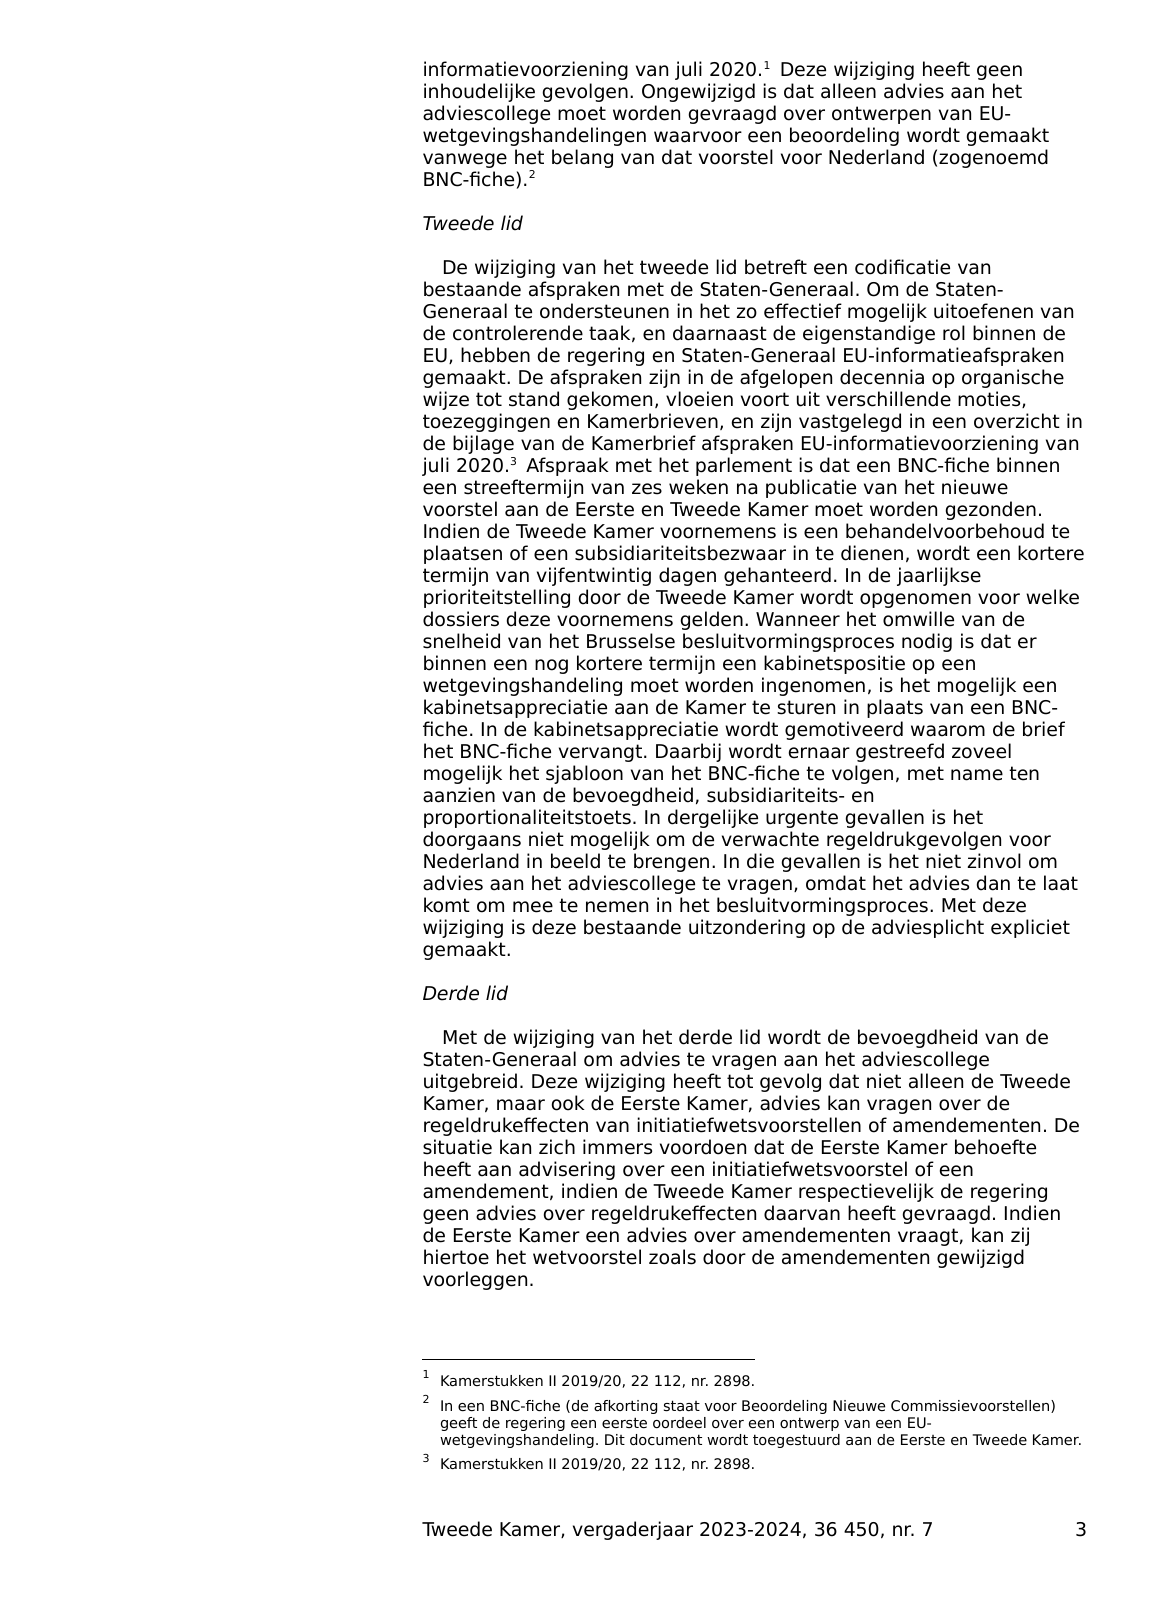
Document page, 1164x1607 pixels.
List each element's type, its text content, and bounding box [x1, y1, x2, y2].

text De wijziging van het tweede lid betreft een codificatie van bestaande afspraken met de Staten-Generaal. Om de Staten-Generaal te ondersteunen in het zo effectief mogelijk uitoefenen van de controlerende taak, en daarnaast de eigenstandige rol binnen de EU, hebben de regering en Staten-Generaal EU-informatieafspraken gemaakt. De afspraken zijn in de afgelopen decennia op organische wijze tot stand gekomen, vloeien voort uit verschillende moties, toezeggingen en Kamerbrieven, en zijn vastgelegd in een overzicht in de bijlage van de Kamerbrief afspraken EU-informatievoorziening van juli 2020. Afspraak met het parlement is dat een BNC-fiche binnen een streeftermijn van zes weken na publicatie van het nieuwe voorstel aan de Eerste en Tweede Kamer moet worden gezonden. Indien de Tweede Kamer voornemens is een behandelvoorbehoud te plaatsen of een subsidiariteitsbezwaar in te dienen, wordt een kortere termijn van vijfentwintig dagen gehanteerd. In de jaarlijkse prioriteitstelling door de Tweede Kamer wordt opgenomen voor welke dossiers deze voornemens gelden. Wanneer het omwille van de snelheid van het Brusselse besluitvormingsproces nodig is dat er binnen een nog kortere termijn een kabinetspositie op een wetgevingshandeling moet worden ingenomen, is het mogelijk een kabinetsappreciatie aan de Kamer te sturen in plaats van een BNC-fiche. In de kabinetsappreciatie wordt gemotiveerd waarom de brief het BNC-fiche vervangt. Daarbij wordt ernaar gestreefd zoveel mogelijk het sjabloon van het BNC-fiche te volgen, met name ten aanzien van de bevoegdheid, subsidiariteits- en proportionaliteitstoets. In dergelijke urgente gevallen is het doorgaans niet mogelijk om de verwachte regeldrukgevolgen voor Nederland in beeld te brengen. In die gevallen is het niet zinvol om advies aan het adviescollege te vragen, omdat het advies dan te laat komt om mee te nemen in het besluitvormingsproces. Met deze wijziging is deze bestaande uitzondering op de adviesplicht expliciet gemaakt. [422, 257, 1087, 961]
subtitle Tweede lid [422, 213, 1087, 235]
text Met de wijziging van het derde lid wordt de bevoegdheid van de Staten-Generaal om advies te vragen aan het adviescollege uitgebreid. Deze wijziging heeft tot gevolg dat niet alleen de Tweede Kamer, maar ook de Eerste Kamer, advies kan vragen over de regeldrukeffecten van initiatiefwetsvoorstellen of amendementen. De situatie kan zich immers voordoen dat de Eerste Kamer behoefte heeft aan advisering over een initiatiefwetsvoorstel of een amendement, indien de Tweede Kamer respectievelijk de regering geen advies over regeldrukeffecten daarvan heeft gevraagd. Indien de Eerste Kamer een advies over amendementen vraagt, kan zij hiertoe het wetvoorstel zoals door de amendementen gewijzigd voorleggen. [422, 1027, 1087, 1291]
text In een BNC-fiche (de afkorting staat voor Beoordeling Nieuwe Commissievoorstellen) geeft de regering een eerste oordeel over een ontwerp van een EU-wetgevingshandeling. Dit document wordt toegestuurd aan de Eerste en Tweede Kamer. [422, 1393, 1087, 1449]
text Kamerstukken II 2019/20, 22 112, nr. 2898. [422, 1368, 1087, 1391]
subtitle Derde lid [422, 983, 1087, 1005]
text Kamerstukken II 2019/20, 22 112, nr. 2898. [422, 1452, 1087, 1474]
text informatievoorziening van juli 2020. Deze wijziging heeft geen inhoudelijke gevolgen. Ongewijzigd is dat alleen advies aan het adviescollege moet worden gevraagd over ontwerpen van EU-wetgevingshandelingen waarvoor een beoordeling wordt gemaakt vanwege het belang van dat voorstel voor Nederland (zogenoemd BNC-fiche). [422, 59, 1087, 191]
